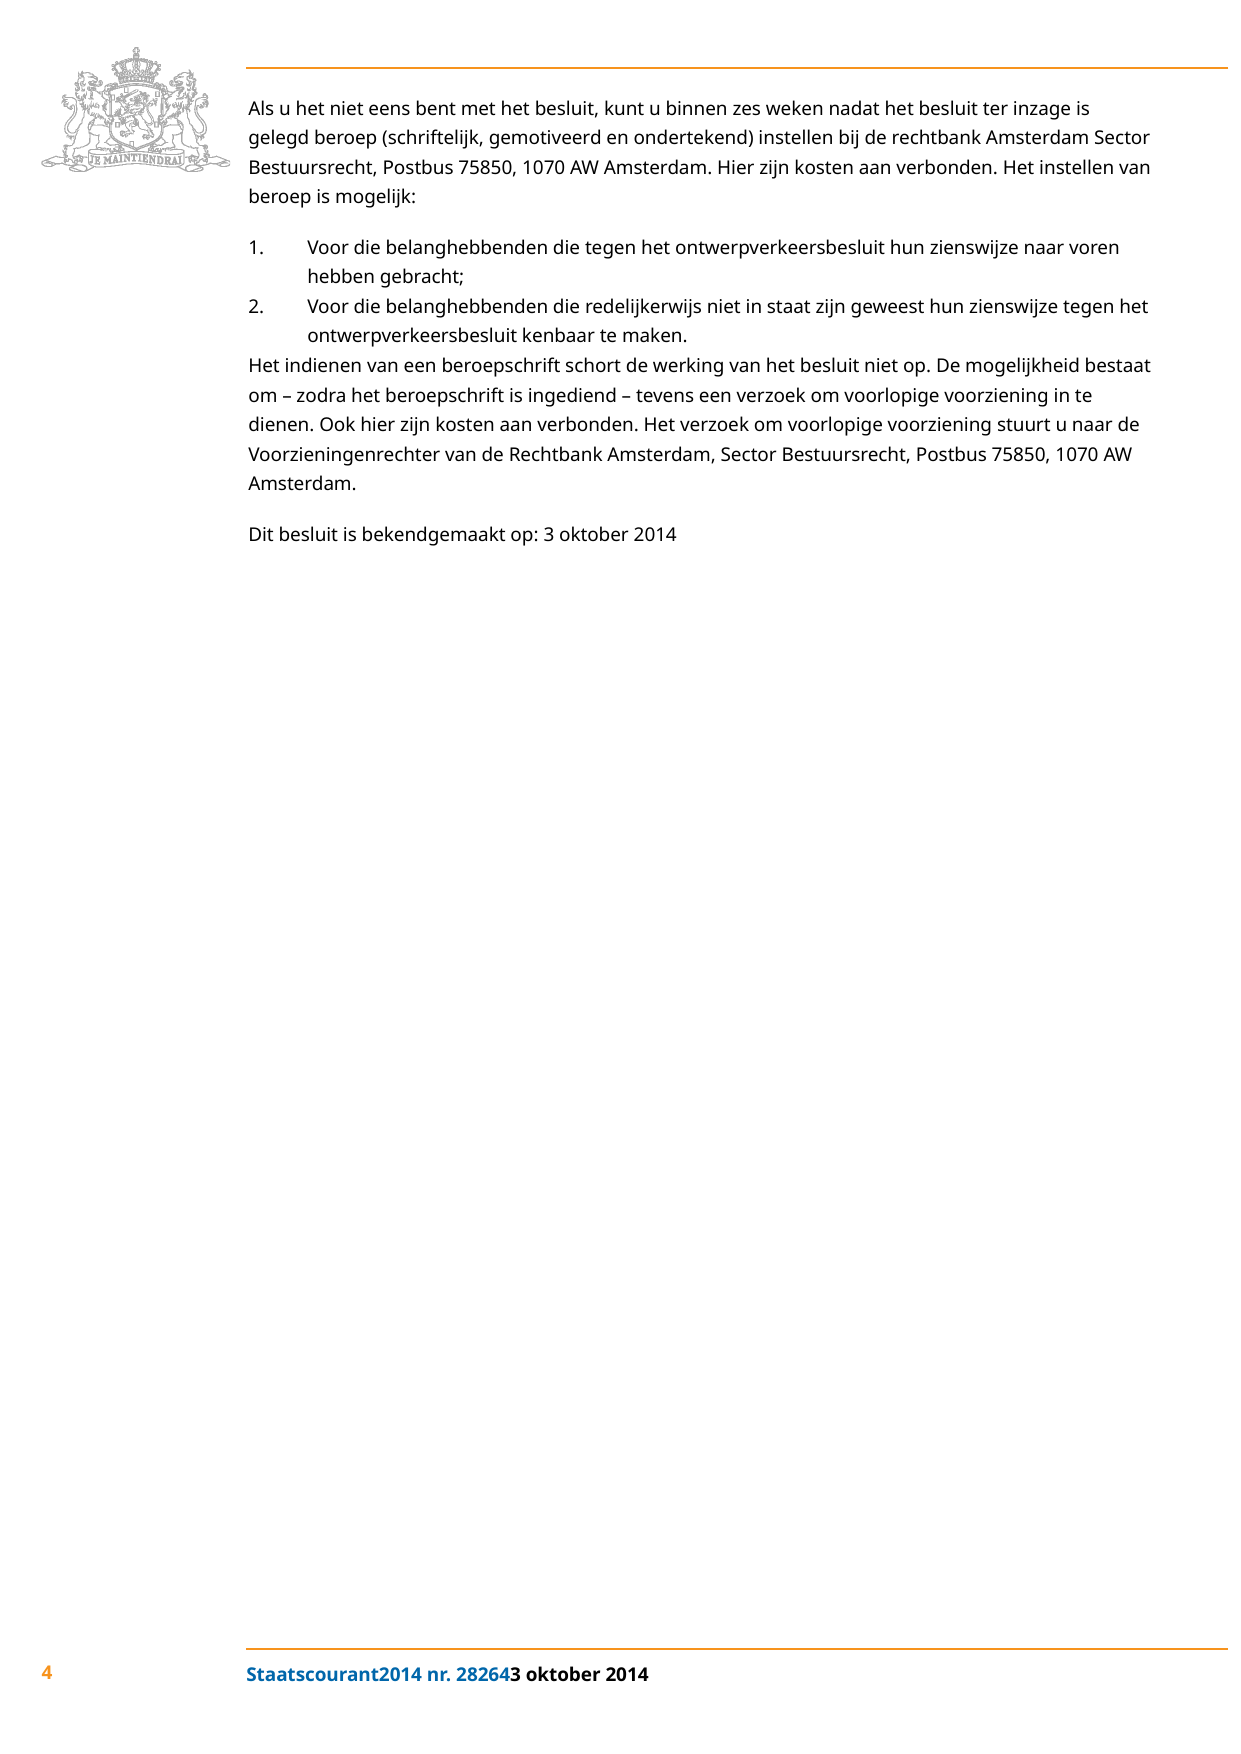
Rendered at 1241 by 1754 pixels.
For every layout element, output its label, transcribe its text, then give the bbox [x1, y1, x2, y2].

list Voor die belanghebbenden die tegen het ontwerpverkeersbesluit hun zienswijze naar voren hebben gebracht; [248, 234, 1152, 289]
text Als u het niet eens bent met het besluit, kunt u binnen zes weken nadat het besluit ter inzage is gelegd beroep (schriftelijk, gemotiveerd en ondertekend) instellen bij de rechtbank Amsterdam Sector Bestuursrecht, Postbus 75850, 1070 AW Amsterdam. Hier zijn kosten aan verbonden. Het instellen van beroep is mogelijk: [248, 95, 1152, 209]
text Het indienen van een beroepschrift schort de werking van het besluit niet op. De mogelijkheid bestaat om – zodra het beroepschrift is ingediend – tevens een verzoek om voorlopige voorziening in te dienen. Ook hier zijn kosten aan verbonden. Het verzoek om voorlopige voorziening stuurt u naar de Voorzieningenrechter van de Rechtbank Amsterdam, Sector Bestuursrecht, Postbus 75850, 1070 AW Amsterdam. [248, 352, 1152, 496]
picture [41, 47, 231, 172]
text Dit besluit is bekendgemaakt op: 3 oktober 2014 [248, 521, 1152, 547]
list Voor die belanghebbenden die redelijkerwijs niet in staat zijn geweest hun zienswijze tegen het ontwerpverkeersbesluit kenbaar te maken. [248, 293, 1152, 348]
